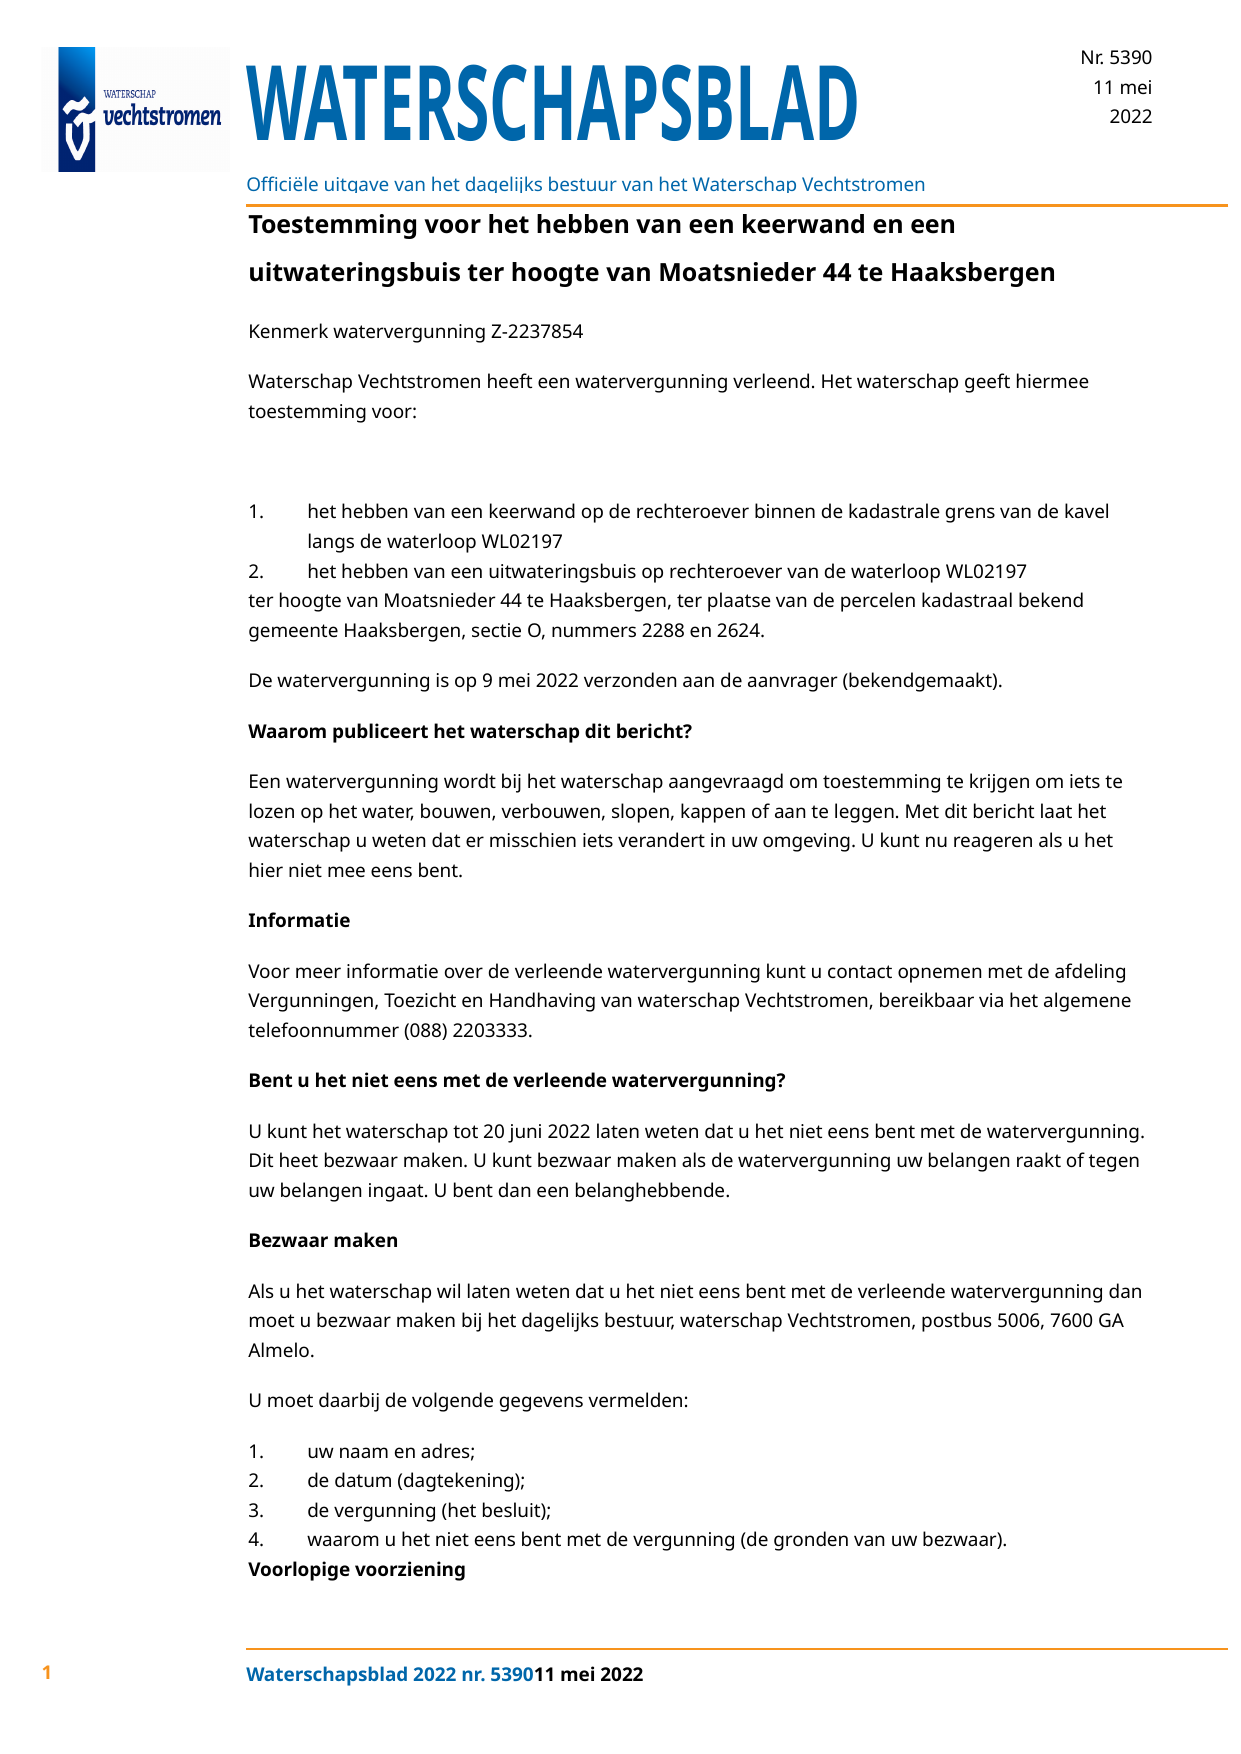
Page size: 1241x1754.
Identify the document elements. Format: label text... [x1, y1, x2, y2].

text Een watervergunning wordt bij het waterschap aangevraagd om toestemming te krijgen om iets te lozen op het water, bouwen, verbouwen, slopen, kappen of aan te leggen. Met dit bericht laat het waterschap u weten dat er misschien iets verandert in uw omgeving. U kunt nu reageren als u het hier niet mee eens bent. [248, 768, 1152, 883]
text Kenmerk watervergunning Z-2237854 [248, 318, 1152, 344]
text U moet daarbij de volgende gegevens vermelden: [248, 1387, 1152, 1413]
text Als u het waterschap wil laten weten dat u het niet eens bent met de verleende watervergunning dan moet u bezwaar maken bij het dagelijks bestuur, waterschap Vechtstromen, postbus 5006, 7600 GA Almelo. [248, 1278, 1152, 1363]
picture [41, 47, 231, 172]
text Voorlopige voorziening [248, 1556, 1152, 1582]
list waarom u het niet eens bent met de vergunning (de gronden van uw bezwaar). [248, 1527, 1152, 1552]
text U kunt het waterschap tot 20 juni 2022 laten weten dat u het niet eens bent met de watervergunning. Dit heet bezwaar maken. U kunt bezwaar maken als de watervergunning uw belangen raakt of tegen uw belangen ingaat. U bent dan een belanghebbende. [248, 1118, 1152, 1203]
list de vergunning (het besluit); [248, 1497, 1152, 1523]
text Bezwaar maken [248, 1227, 1152, 1253]
list het hebben van een keerwand op de rechteroever binnen de kadastrale grens van de kavel langs de waterloop WL02197 [248, 499, 1152, 554]
text Informatie [248, 907, 1152, 933]
text De watervergunning is op 9 mei 2022 verzonden aan de aanvrager (bekendgemaakt). [248, 667, 1152, 693]
list de datum (dagtekening); [248, 1467, 1152, 1493]
text Bent u het niet eens met de verleende watervergunning? [248, 1067, 1152, 1093]
list uw naam en adres; [248, 1438, 1152, 1464]
text Toestemming voor het hebben van een keerwand en een uitwateringsbuis ter hoogte van Moatsnieder 44 te Haaksbergen [248, 207, 1152, 288]
text ter hoogte van Moatsnieder 44 te Haaksbergen, ter plaatse van de percelen kadastraal bekend gemeente Haaksbergen, sectie O, nummers 2288 en 2624. [248, 587, 1152, 643]
text Waterschap Vechtstromen heeft een watervergunning verleend. Het waterschap geeft hiermee toestemming voor: [248, 368, 1152, 424]
list het hebben van een uitwateringsbuis op rechteroever van de waterloop WL02197 [248, 558, 1152, 584]
text Waarom publiceert het waterschap dit bericht? [248, 718, 1152, 744]
text Voor meer informatie over de verleende watervergunning kunt u contact opnemen met de afdeling Vergunningen, Toezicht en Handhaving van waterschap Vechtstromen, bereikbaar via het algemene telefoonnummer (088) 2203333. [248, 958, 1152, 1043]
